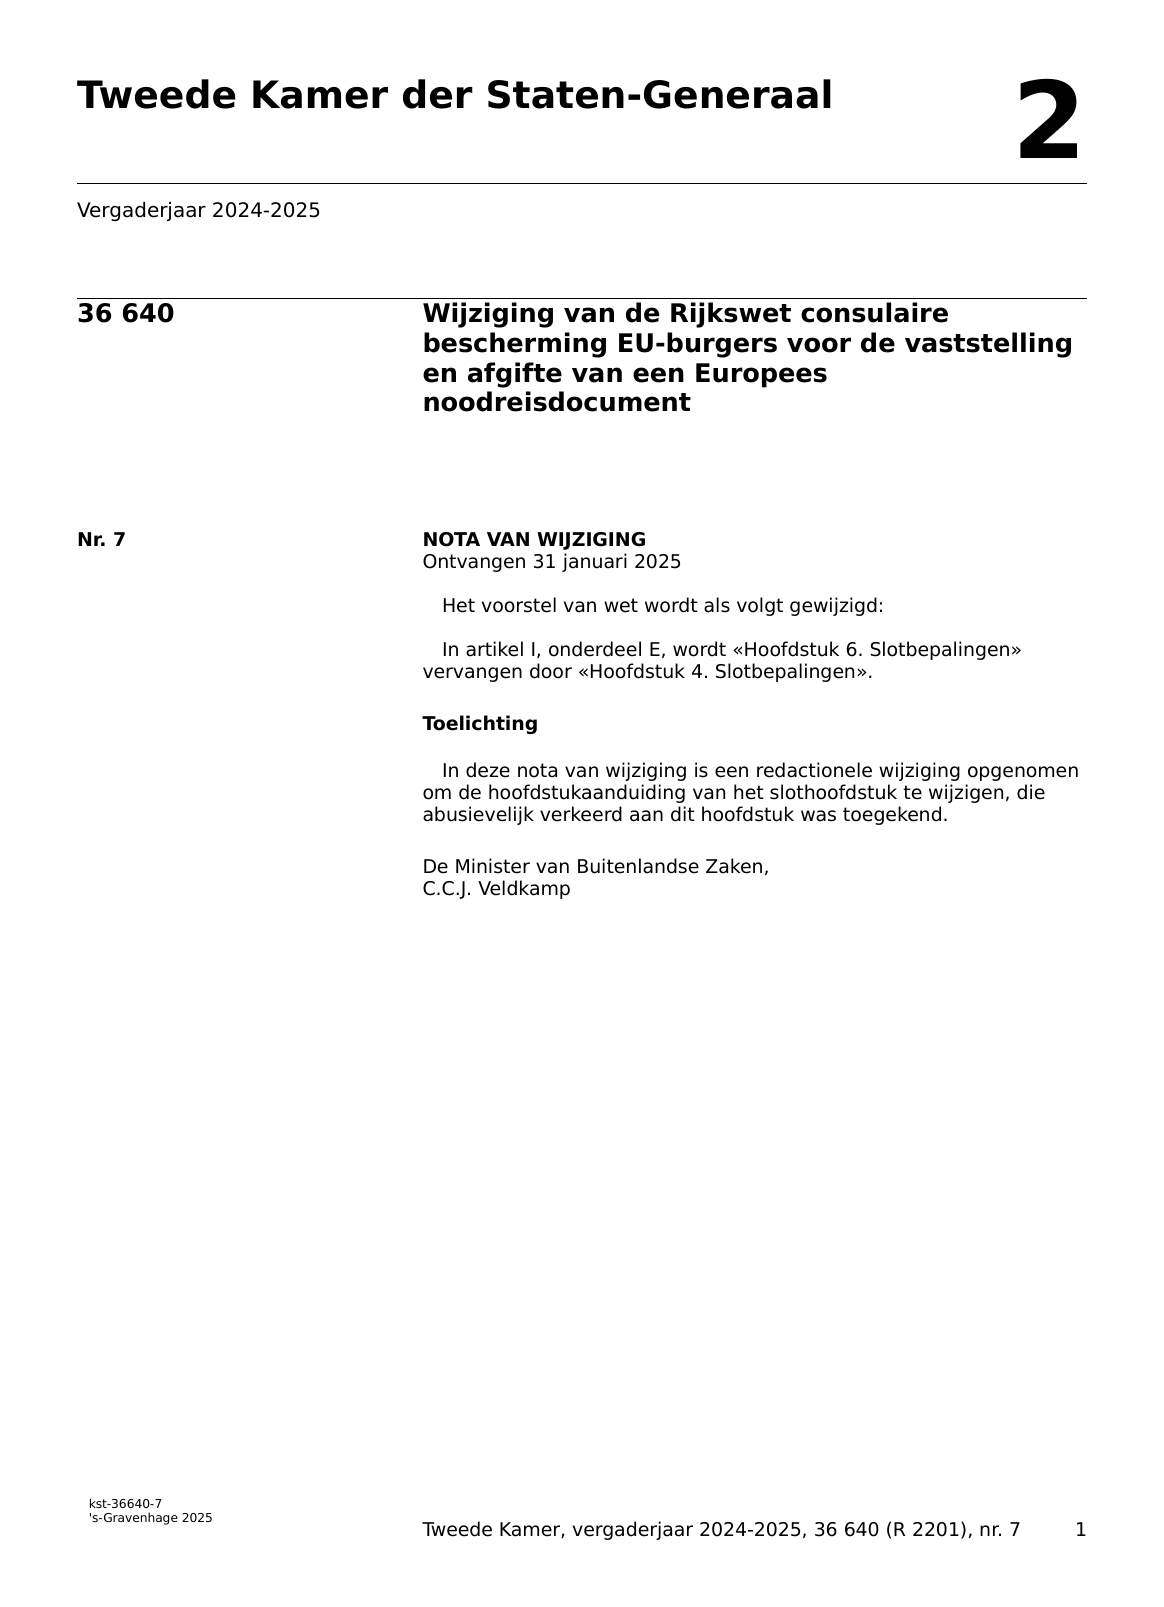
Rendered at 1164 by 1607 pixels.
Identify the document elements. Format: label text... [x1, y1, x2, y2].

text De Minister van Buitenlandse Zaken, C.C.J. Veldkamp [422, 856, 1087, 900]
subtitle Toelichting [422, 713, 1087, 735]
subtitle 36 640 Wijziging van de Rijkswet consulaire bescherming EU-burgers voor de vaststelling en afgifte van een Europees noodreisdocument [77, 299, 1087, 418]
text In deze nota van wijziging is een redactionele wijziging opgenomen om de hoofdstukaanduiding van het slothoofdstuk te wijzigen, die abusievelijk verkeerd aan dit hoofdstuk was toegekend. [422, 760, 1087, 826]
subtitle Nr. 7 NOTA VAN WIJZIGING [77, 529, 1087, 551]
table_header Tweede Kamer der Staten-Generaal [77, 59, 886, 183]
table_header 2 [886, 59, 1087, 183]
text Het voorstel van wet wordt als volgt gewijzigd: [422, 595, 1087, 617]
text kst-36640-7 [88, 1497, 323, 1511]
text 's-Gravenhage 2025 [88, 1511, 323, 1525]
text In artikel I, onderdeel E, wordt «Hoofdstuk 6. Slotbepalingen» vervangen door «Hoofdstuk 4. Slotbepalingen». [422, 639, 1087, 683]
text Ontvangen 31 januari 2025 [422, 551, 1087, 573]
table_cell Vergaderjaar 2024-2025 [77, 184, 1087, 298]
